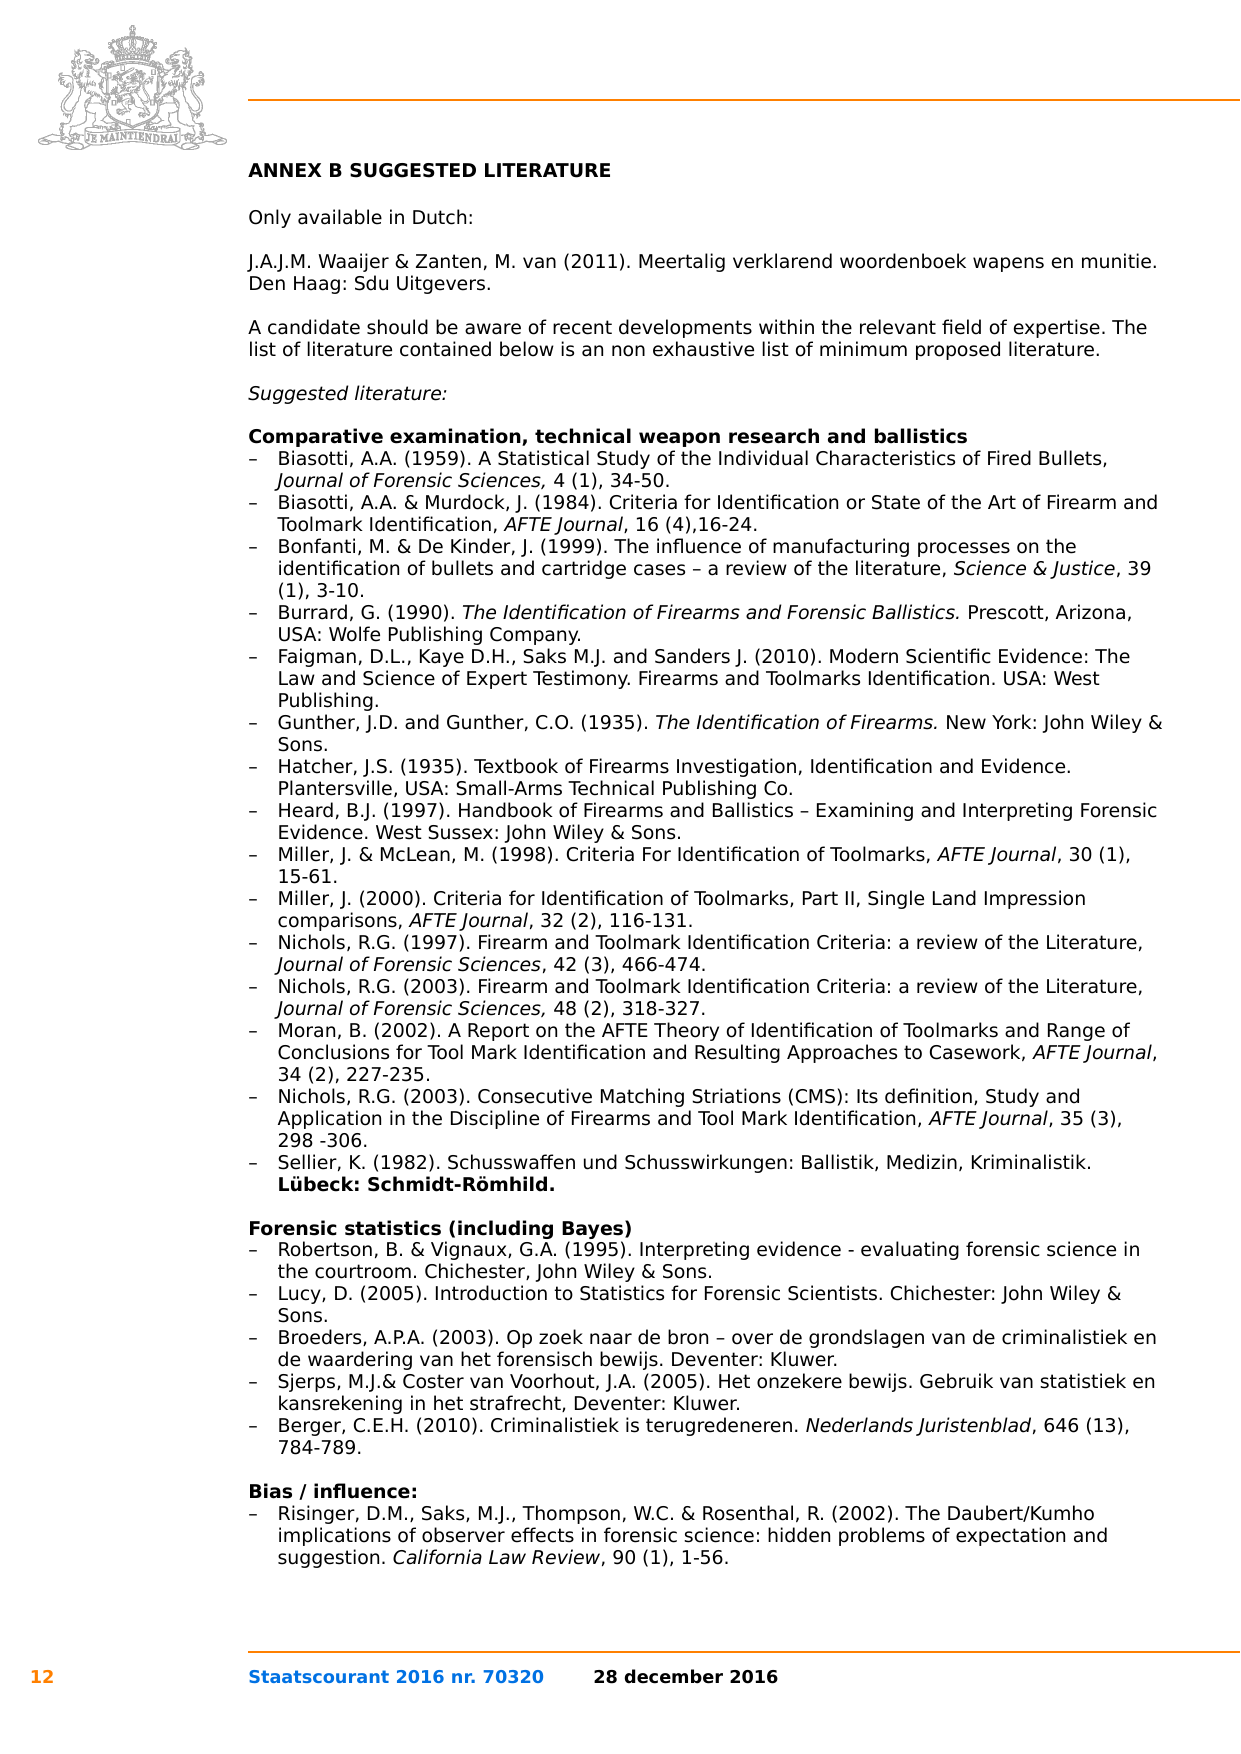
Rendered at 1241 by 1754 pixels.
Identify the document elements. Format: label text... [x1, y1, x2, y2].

text – Sjerps, M.J.& Coster van Voorhout, J.A. (2005). Het onzekere bewijs. Gebruik van statistiek en kansrekening in het strafrecht, Deventer: Kluwer. [248, 1371, 1163, 1415]
text – Biasotti, A.A. & Murdock, J. (1984). Criteria for Identification or State of the Art of Firearm and Toolmark Identification, AFTE Journal, 16 (4),16-24. [248, 492, 1163, 536]
text Only available in Dutch: [248, 207, 1163, 229]
text – Hatcher, J.S. (1935). Textbook of Firearms Investigation, Identification and Evidence. Plantersville, USA: Small-Arms Technical Publishing Co. [248, 756, 1163, 800]
text – Bonfanti, M. & De Kinder, J. (1999). The influence of manufacturing processes on the identification of bullets and cartridge cases – a review of the literature, Science & Justice, 39 (1), 3-10. [248, 536, 1163, 602]
text – Risinger, D.M., Saks, M.J., Thompson, W.C. & Rosenthal, R. (2002). The Daubert/Kumho implications of observer effects in forensic science: hidden problems of expectation and suggestion. California Law Review, 90 (1), 1-56. [248, 1503, 1163, 1569]
text – Lucy, D. (2005). Introduction to Statistics for Forensic Scientists. Chichester: John Wiley & Sons. [248, 1283, 1163, 1327]
text – Miller, J. & McLean, M. (1998). Criteria For Identification of Toolmarks, AFTE Journal, 30 (1), 15-61. [248, 844, 1163, 888]
text – Moran, B. (2002). A Report on the AFTE Theory of Identification of Toolmarks and Range of Conclusions for Tool Mark Identification and Resulting Approaches to Casework, AFTE Journal, 34 (2), 227-235. [248, 1020, 1163, 1086]
picture [38, 25, 227, 150]
subtitle ANNEX B SUGGESTED LITERATURE [248, 160, 1163, 182]
text – Berger, C.E.H. (2010). Criminalistiek is terugredeneren. Nederlands Juristenblad, 646 (13), 784-789. [248, 1415, 1163, 1459]
text – Broeders, A.P.A. (2003). Op zoek naar de bron – over de grondslagen van de criminalistiek en de waardering van het forensisch bewijs. Deventer: Kluwer. [248, 1327, 1163, 1371]
text – Heard, B.J. (1997). Handbook of Firearms and Ballistics – Examining and Interpreting Forensic Evidence. West Sussex: John Wiley & Sons. [248, 800, 1163, 844]
text – Gunther, J.D. and Gunther, C.O. (1935). The Identification of Firearms. New York: John Wiley & Sons. [248, 712, 1163, 756]
text – Nichols, R.G. (2003). Firearm and Toolmark Identification Criteria: a review of the Literature, Journal of Forensic Sciences, 48 (2), 318-327. [248, 976, 1163, 1020]
text A candidate should be aware of recent developments within the relevant field of expertise. The list of literature contained below is an non exhaustive list of minimum proposed literature. [248, 317, 1163, 361]
text – Robertson, B. & Vignaux, G.A. (1995). Interpreting evidence - evaluating forensic science in the courtroom. Chichester, John Wiley & Sons. [248, 1239, 1163, 1283]
text – Biasotti, A.A. (1959). A Statistical Study of the Individual Characteristics of Fired Bullets, Journal of Forensic Sciences, 4 (1), 34-50. [248, 448, 1163, 492]
text – Faigman, D.L., Kaye D.H., Saks M.J. and Sanders J. (2010). Modern Scientific Evidence: The Law and Science of Expert Testimony. Firearms and Toolmarks Identification. USA: West Publishing. [248, 646, 1163, 712]
text – Miller, J. (2000). Criteria for Identification of Toolmarks, Part II, Single Land Impression comparisons, AFTE Journal, 32 (2), 116-131. [248, 888, 1163, 932]
text Suggested literature: [248, 382, 1163, 404]
text – Nichols, R.G. (1997). Firearm and Toolmark Identification Criteria: a review of the Literature, Journal of Forensic Sciences, 42 (3), 466-474. [248, 932, 1163, 976]
text – Nichols, R.G. (2003). Consecutive Matching Striations (CMS): Its definition, Study and Application in the Discipline of Firearms and Tool Mark Identification, AFTE Journal, 35 (3), 298 -306. [248, 1086, 1163, 1152]
text Comparative examination, technical weapon research and ballistics [248, 426, 1163, 448]
text – Burrard, G. (1990). The Identification of Firearms and Forensic Ballistics. Prescott, Arizona, USA: Wolfe Publishing Company. [248, 602, 1163, 646]
text Forensic statistics (including Bayes) [248, 1217, 1163, 1239]
text – Sellier, K. (1982). Schusswaffen und Schusswirkungen: Ballistik, Medizin, Kriminalistik. Lübeck: Schmidt-Römhild. [248, 1152, 1163, 1196]
text Bias / influence: [248, 1481, 1163, 1503]
text J.A.J.M. Waaijer & Zanten, M. van (2011). Meertalig verklarend woordenboek wapens en munitie. Den Haag: Sdu Uitgevers. [248, 251, 1163, 295]
